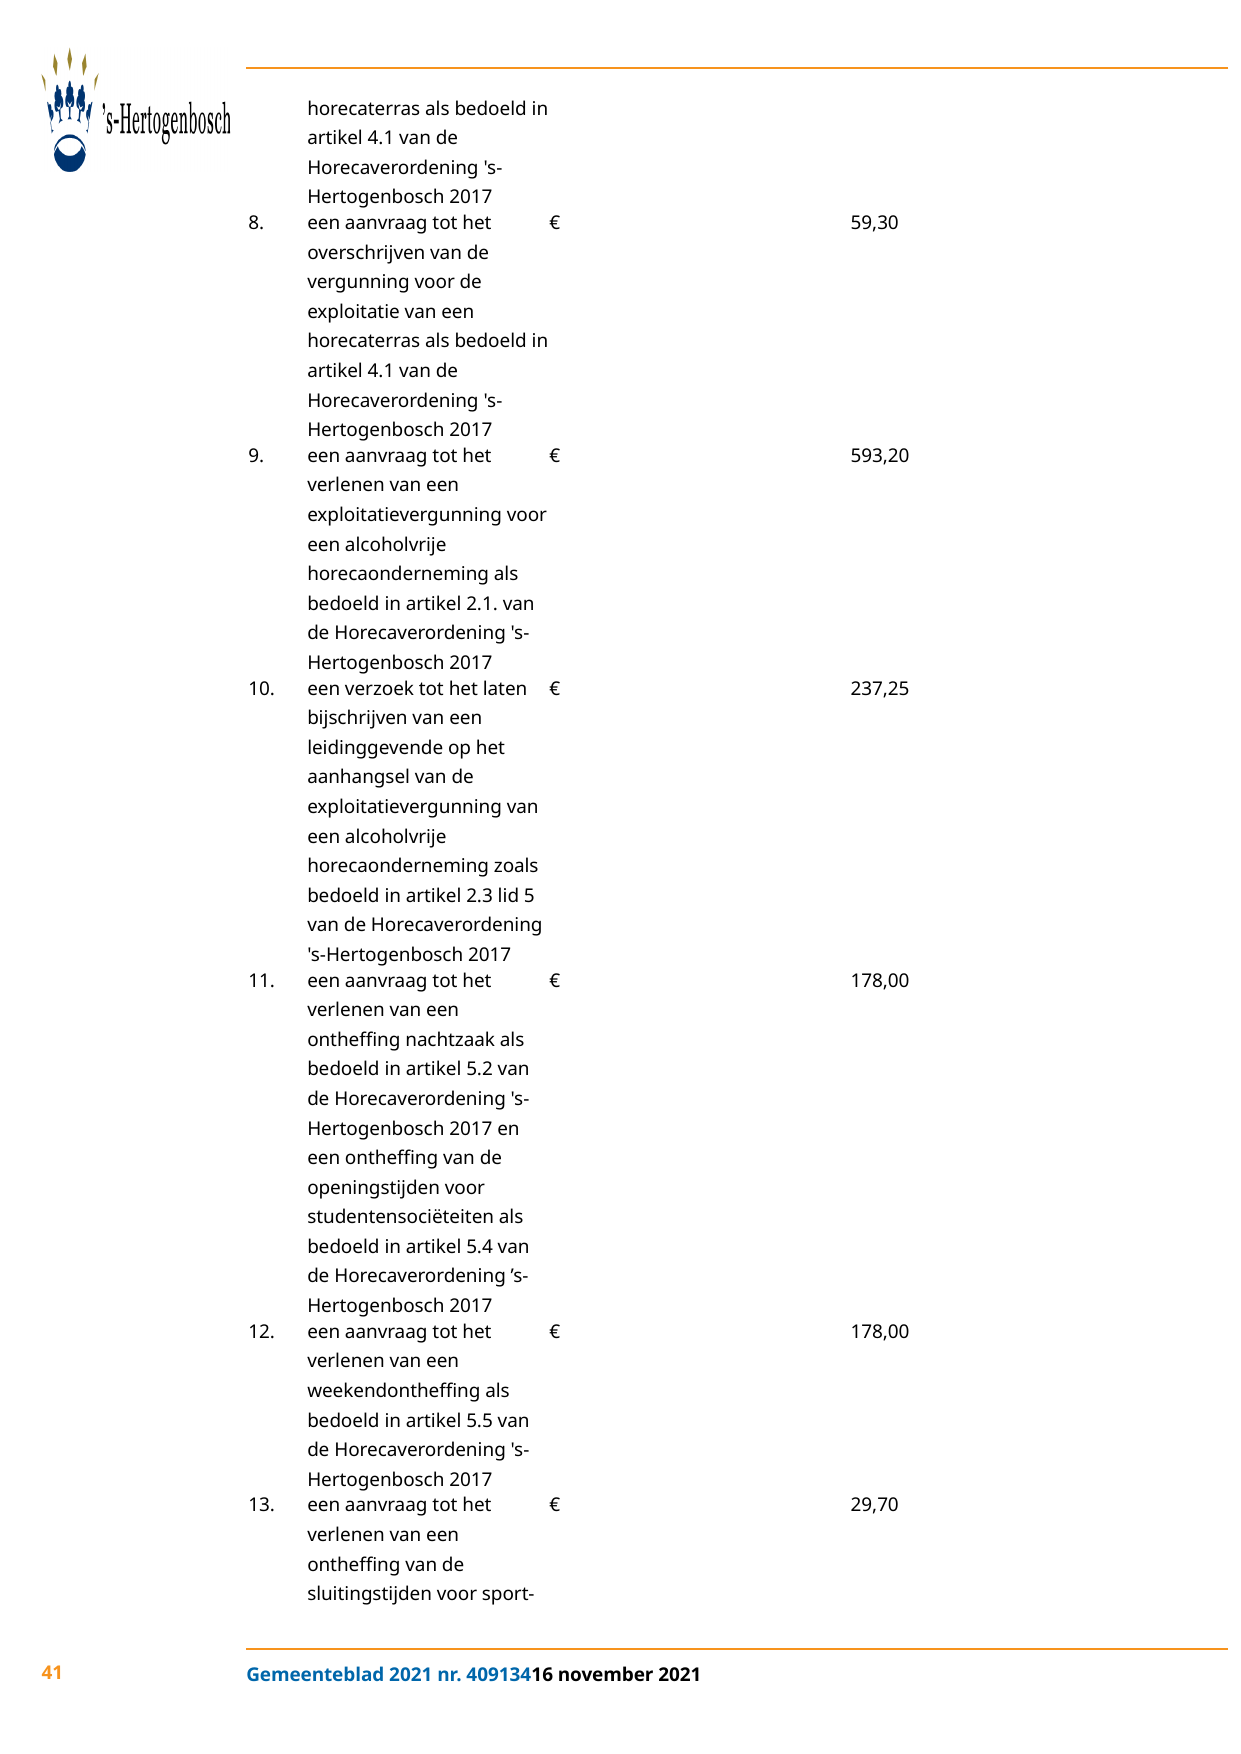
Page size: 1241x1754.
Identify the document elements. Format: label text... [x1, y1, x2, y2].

table_cell 29,70 [850, 1492, 1152, 1606]
table_cell horecaterras als bedoeld in artikel 4.1 van de Horecaverordening 's-Hertogenbosch 2017 [248, 95, 549, 209]
table_cell € [549, 967, 850, 1318]
table_cell een aanvraag tot het verlenen van een weekendontheffing als bedoeld in artikel 5.5 van de Horecaverordening 's-Hertogenbosch 2017 [248, 1318, 549, 1492]
table_cell een aanvraag tot het verlenen van een ontheffing van de sluitingstijden voor sport- [248, 1492, 549, 1606]
table_cell € [549, 675, 850, 967]
table_cell 59,30 [850, 209, 1152, 442]
table_cell € [549, 1318, 850, 1492]
table_cell een aanvraag tot het overschrijven van de vergunning voor de exploitatie van een horecaterras als bedoeld in artikel 4.1 van de Horecaverordening 's-Hertogenbosch 2017 [248, 209, 549, 442]
table_cell 593,20 [850, 442, 1152, 675]
table_cell [850, 95, 1152, 209]
table_cell een aanvraag tot het verlenen van een exploitatievergunning voor een alcoholvrije horecaonderneming als bedoeld in artikel 2.1. van de Horecaverordening 's-Hertogenbosch 2017 [248, 442, 549, 675]
table_cell 237,25 [850, 675, 1152, 967]
table_cell € [549, 209, 850, 442]
table_cell € [549, 1492, 850, 1606]
picture [41, 47, 231, 172]
table_cell [549, 95, 850, 209]
table_cell 178,00 [850, 1318, 1152, 1492]
table_cell een aanvraag tot het verlenen van een ontheffing nachtzaak als bedoeld in artikel 5.2 van de Horecaverordening 's-Hertogenbosch 2017 en een ontheffing van de openingstijden voor studentensociëteiten als bedoeld in artikel 5.4 van de Horecaverordening ’s-Hertogenbosch 2017 [248, 967, 549, 1318]
table_cell een verzoek tot het laten bijschrijven van een leidinggevende op het aanhangsel van de exploitatievergunning van een alcoholvrije horecaonderneming zoals bedoeld in artikel 2.3 lid 5 van de Horecaverordening 's-Hertogenbosch 2017 [248, 675, 549, 967]
table_cell € [549, 442, 850, 675]
table_cell 178,00 [850, 967, 1152, 1318]
